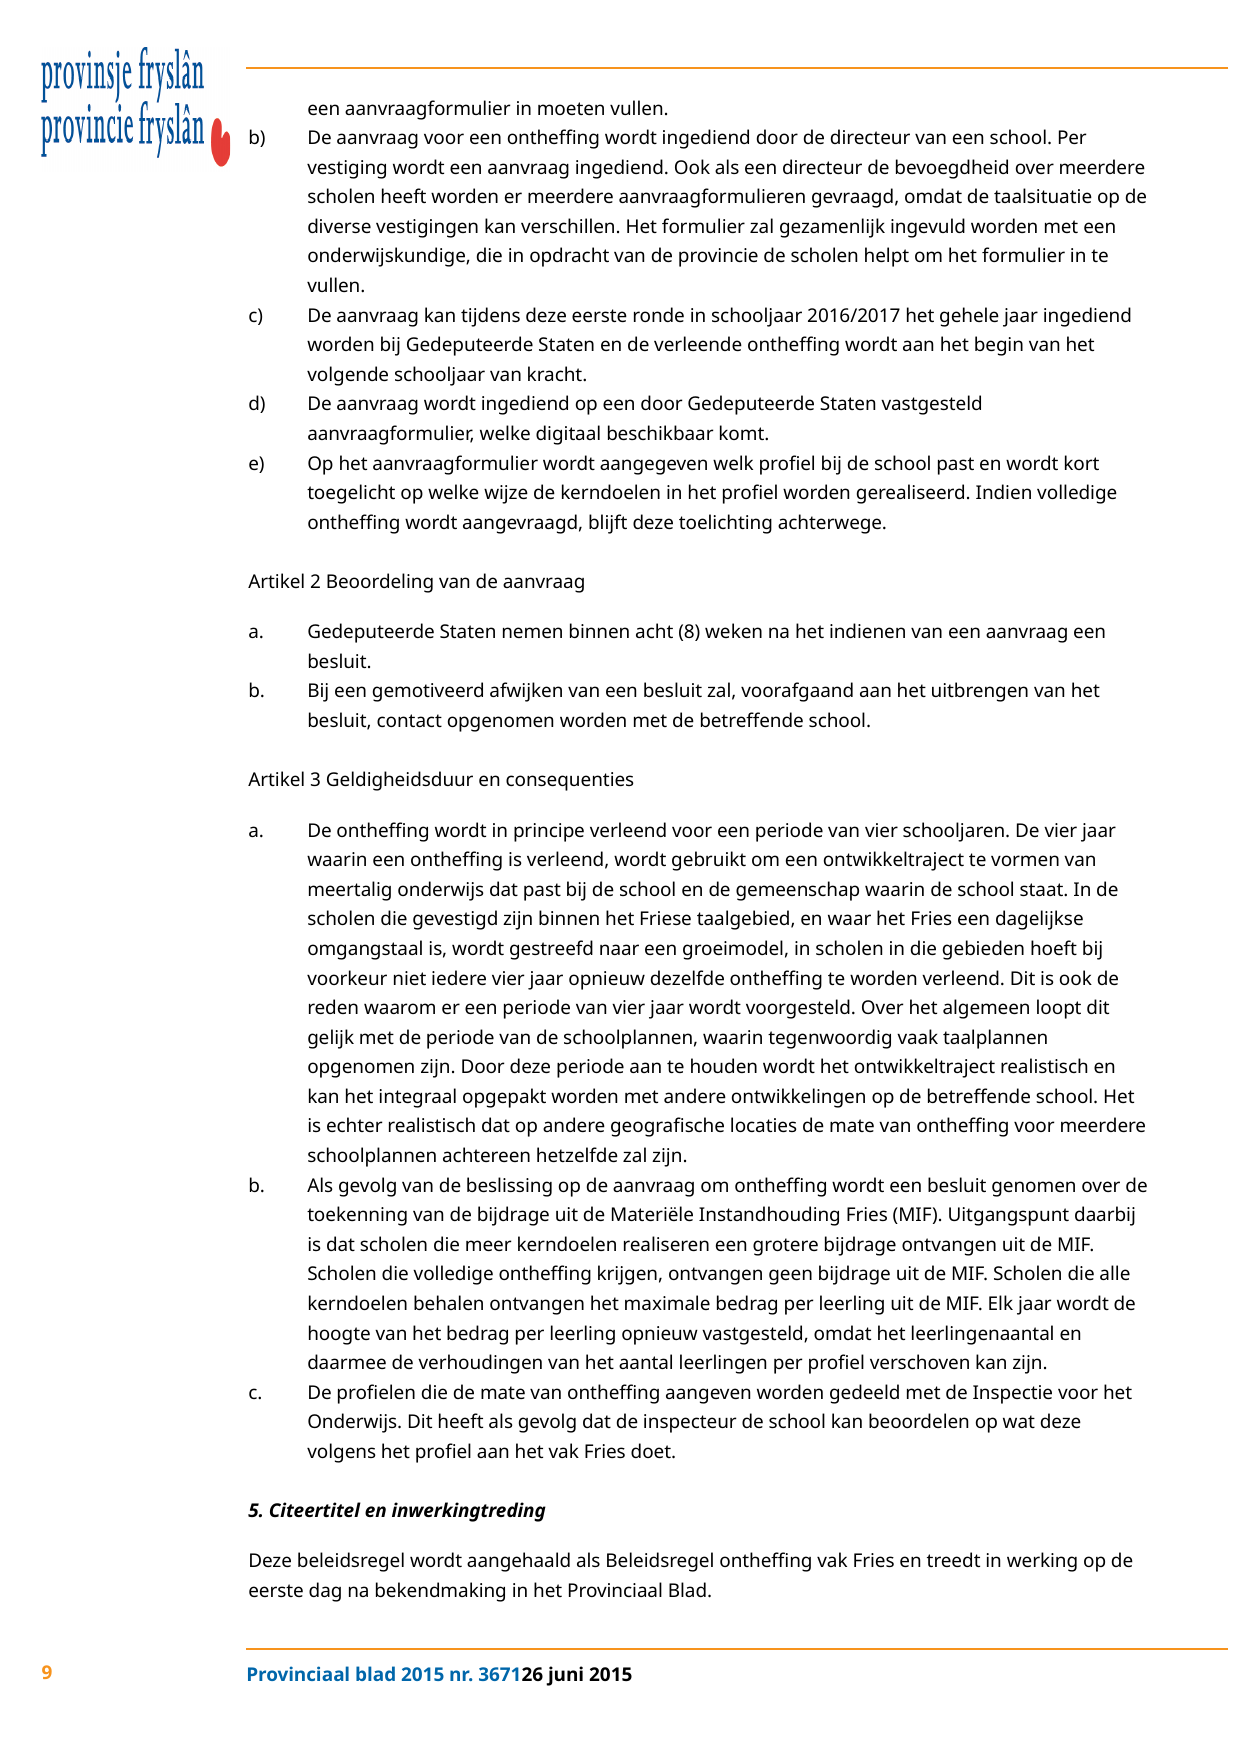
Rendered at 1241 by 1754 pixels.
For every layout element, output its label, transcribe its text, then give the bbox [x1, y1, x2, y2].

text Deze beleidsregel wordt aangehaald als Beleidsregel ontheffing vak Fries en treedt in werking op de eerste dag na bekendmaking in het Provinciaal Blad. [248, 1548, 1152, 1603]
list Als gevolg van de beslissing op de aanvraag om ontheffing wordt een besluit genomen over de toekenning van de bijdrage uit de Materiële Instandhouding Fries (MIF). Uitgangspunt daarbij is dat scholen die meer kerndoelen realiseren een grotere bijdrage ontvangen uit de MIF. Scholen die volledige ontheffing krijgen, ontvangen geen bijdrage uit de MIF. Scholen die alle kerndoelen behalen ontvangen het maximale bedrag per leerling uit de MIF. Elk jaar wordt de hoogte van het bedrag per leerling opnieuw vastgesteld, omdat het leerlingenaantal en daarmee de verhoudingen van het aantal leerlingen per profiel verschoven kan zijn. [248, 1172, 1152, 1375]
list De profielen die de mate van ontheffing aangeven worden gedeeld met de Inspectie voor het Onderwijs. Dit heeft als gevolg dat de inspecteur de school kan beoordelen op wat deze volgens het profiel aan het vak Fries doet. [248, 1379, 1152, 1464]
list een aanvraagformulier in moeten vullen. [248, 95, 1152, 121]
list De aanvraag kan tijdens deze eerste ronde in schooljaar 2016/2017 het gehele jaar ingediend worden bij Gedeputeerde Staten en de verleende ontheffing wordt aan het begin van het volgende schooljaar van kracht. [248, 302, 1152, 387]
picture [41, 47, 231, 172]
list De ontheffing wordt in principe verleend voor een periode van vier schooljaren. De vier jaar waarin een ontheffing is verleend, wordt gebruikt om een ontwikkeltraject te vormen van meertalig onderwijs dat past bij de school en de gemeenschap waarin de school staat. In de scholen die gevestigd zijn binnen het Friese taalgebied, en waar het Fries een dagelijkse omgangstaal is, wordt gestreefd naar een groeimodel, in scholen in die gebieden hoeft bij voorkeur niet iedere vier jaar opnieuw dezelfde ontheffing te worden verleend. Dit is ook de reden waarom er een periode van vier jaar wordt voorgesteld. Over het algemeen loopt dit gelijk met de periode van de schoolplannen, waarin tegenwoordig vaak taalplannen opgenomen zijn. Door deze periode aan te houden wordt het ontwikkeltraject realistisch en kan het integraal opgepakt worden met andere ontwikkelingen op de betreffende school. Het is echter realistisch dat op andere geografische locaties de mate van ontheffing voor meerdere schoolplannen achtereen hetzelfde zal zijn. [248, 817, 1152, 1168]
list Bij een gemotiveerd afwijken van een besluit zal, voorafgaand aan het uitbrengen van het besluit, contact opgenomen worden met de betreffende school. [248, 678, 1152, 733]
list Op het aanvraagformulier wordt aangegeven welk profiel bij de school past en wordt kort toegelicht op welke wijze de kerndoelen in het profiel worden gerealiseerd. Indien volledige ontheffing wordt aangevraagd, blijft deze toelichting achterwege. [248, 450, 1152, 535]
text Artikel 2 Beoordeling van de aanvraag [248, 568, 1152, 594]
list De aanvraag wordt ingediend op een door Gedeputeerde Staten vastgesteld aanvraagformulier, welke digitaal beschikbaar komt. [248, 391, 1152, 446]
text 5. Citeertitel en inwerkingtreding [248, 1497, 1152, 1523]
list De aanvraag voor een ontheffing wordt ingediend door de directeur van een school. Per vestiging wordt een aanvraag ingediend. Ook als een directeur de bevoegdheid over meerdere scholen heeft worden er meerdere aanvraagformulieren gevraagd, omdat de taalsituatie op de diverse vestigingen kan verschillen. Het formulier zal gezamenlijk ingevuld worden met een onderwijskundige, die in opdracht van de provincie de scholen helpt om het formulier in te vullen. [248, 124, 1152, 298]
text Artikel 3 Geldigheidsduur en consequenties [248, 766, 1152, 792]
list Gedeputeerde Staten nemen binnen acht (8) weken na het indienen van een aanvraag een besluit. [248, 618, 1152, 674]
